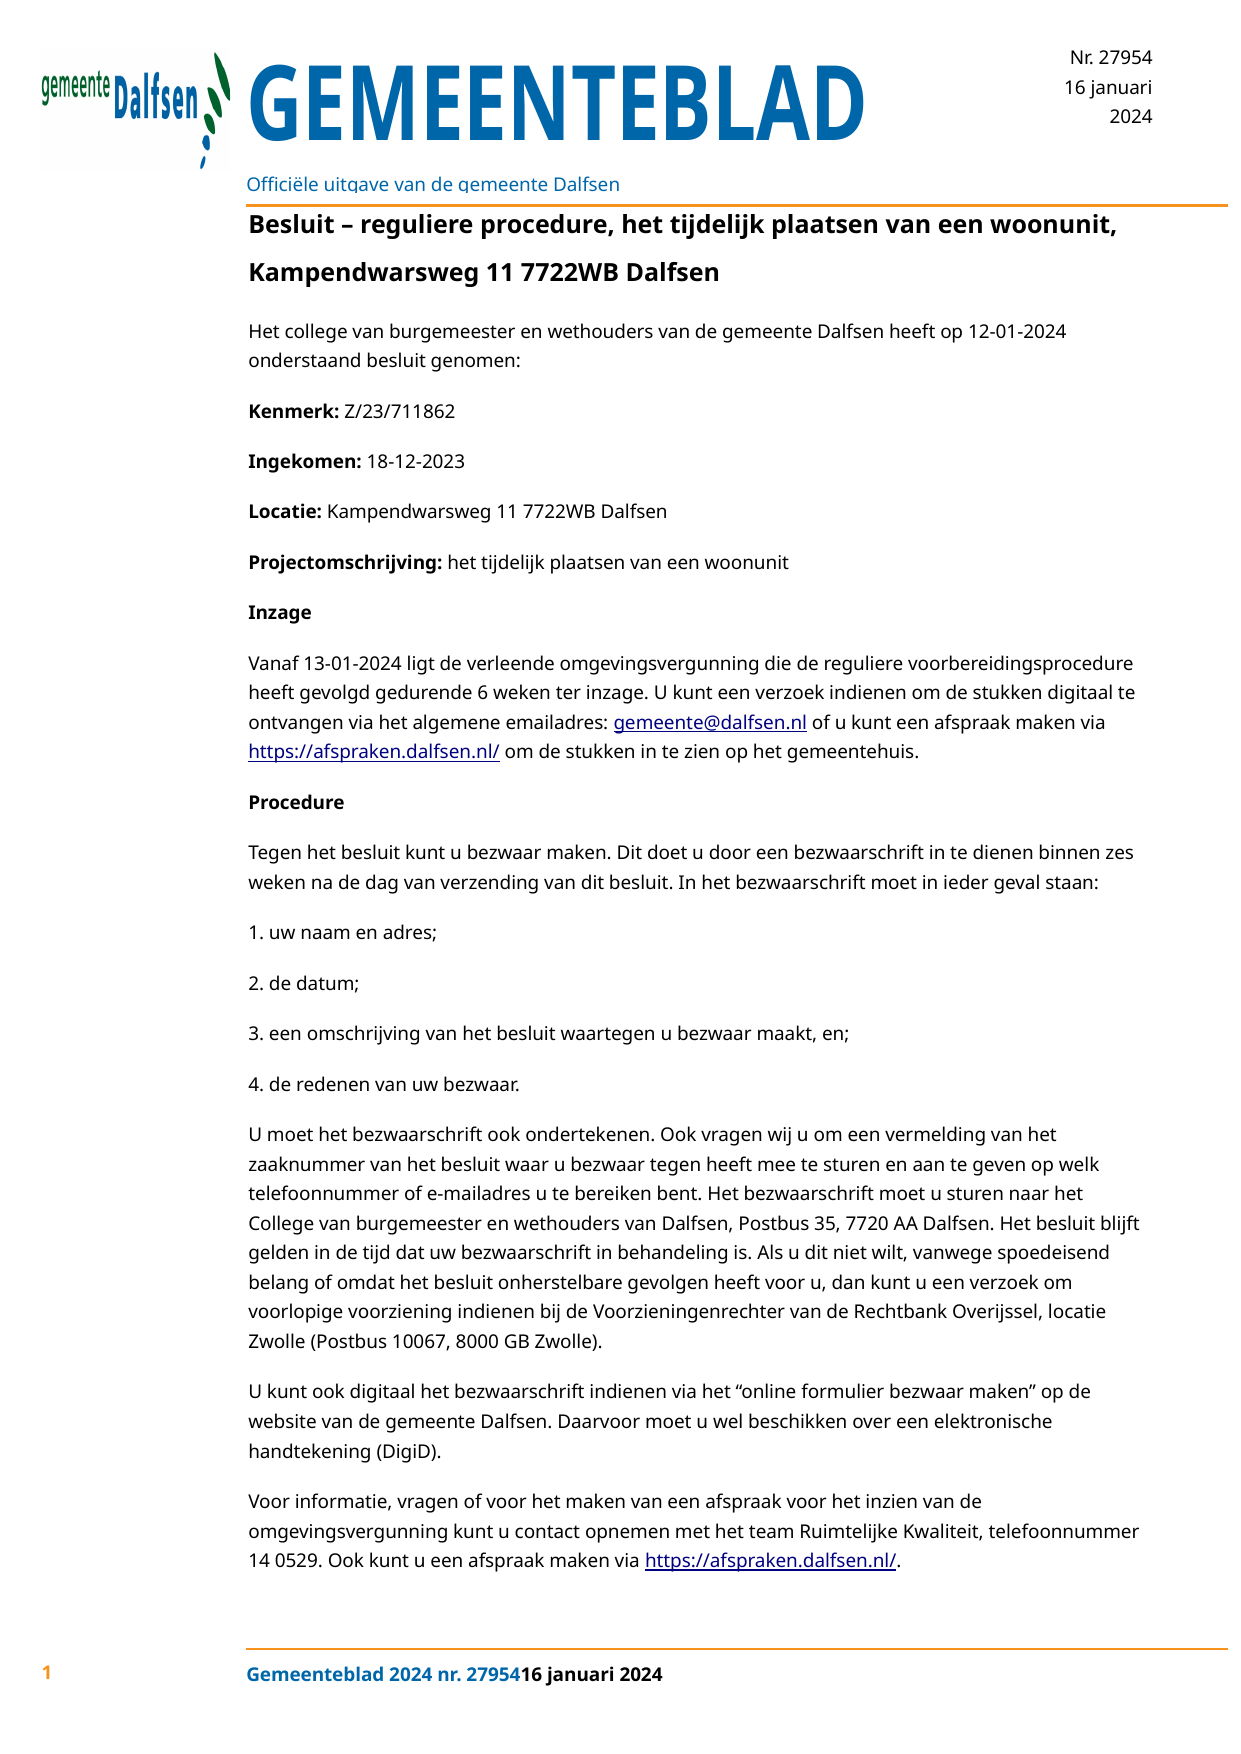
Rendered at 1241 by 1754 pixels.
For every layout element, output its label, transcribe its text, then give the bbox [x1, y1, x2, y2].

text 1. uw naam en adres; [248, 919, 1152, 945]
text Voor informatie, vragen of voor het maken van een afspraak voor het inzien van de omgevingsvergunning kunt u contact opnemen met het team Ruimtelijke Kwaliteit, telefoonnummer 14 0529. Ook kunt u een afspraak maken via https://afspraken.dalfsen.nl/. [248, 1488, 1152, 1573]
text Vanaf 13-01-2024 ligt de verleende omgevingsvergunning die de reguliere voorbereidingsprocedure heeft gevolgd gedurende 6 weken ter inzage. U kunt een verzoek indienen om de stukken digitaal te ontvangen via het algemene emailadres: gemeente@dalfsen.nl of u kunt een afspraak maken via https://afspraken.dalfsen.nl/ om de stukken in te zien op het gemeentehuis. [248, 650, 1152, 764]
text Projectomschrijving: het tijdelijk plaatsen van een woonunit [248, 549, 1152, 575]
text Tegen het besluit kunt u bezwaar maken. Dit doet u door een bezwaarschrift in te dienen binnen zes weken na de dag van verzending van dit besluit. In het bezwaarschrift moet in ieder geval staan: [248, 839, 1152, 895]
text U kunt ook digitaal het bezwaarschrift indienen via het “online formulier bezwaar maken” op de website van de gemeente Dalfsen. Daarvoor moet u wel beschikken over een elektronische handtekening (DigiD). [248, 1379, 1152, 1464]
text Besluit – reguliere procedure, het tijdelijk plaatsen van een woonunit, Kampendwarsweg 11 7722WB Dalfsen [248, 207, 1152, 288]
text Kenmerk: Z/23/711862 [248, 398, 1152, 424]
picture [41, 47, 231, 172]
text Inzage [248, 599, 1152, 625]
text U moet het bezwaarschrift ook ondertekenen. Ook vragen wij u om een vermelding van het zaaknummer van het besluit waar u bezwaar tegen heeft mee te sturen en aan te geven op welk telefoonnummer of e-mailadres u te bereiken bent. Het bezwaarschrift moet u sturen naar het College van burgemeester en wethouders van Dalfsen, Postbus 35, 7720 AA Dalfsen. Het besluit blijft gelden in de tijd dat uw bezwaarschrift in behandeling is. Als u dit niet wilt, vanwege spoedeisend belang of omdat het besluit onherstelbare gevolgen heeft voor u, dan kunt u een verzoek om voorlopige voorziening indienen bij de Voorzieningenrechter van de Rechtbank Overijssel, locatie Zwolle (Postbus 10067, 8000 GB Zwolle). [248, 1121, 1152, 1354]
text Locatie: Kampendwarsweg 11 7722WB Dalfsen [248, 499, 1152, 524]
text Ingekomen: 18-12-2023 [248, 448, 1152, 474]
text 2. de datum; [248, 970, 1152, 996]
text 3. een omschrijving van het besluit waartegen u bezwaar maakt, en; [248, 1020, 1152, 1046]
text Procedure [248, 789, 1152, 815]
text 4. de redenen van uw bezwaar. [248, 1071, 1152, 1097]
text Het college van burgemeester en wethouders van de gemeente Dalfsen heeft op 12-01-2024 onderstaand besluit genomen: [248, 318, 1152, 373]
